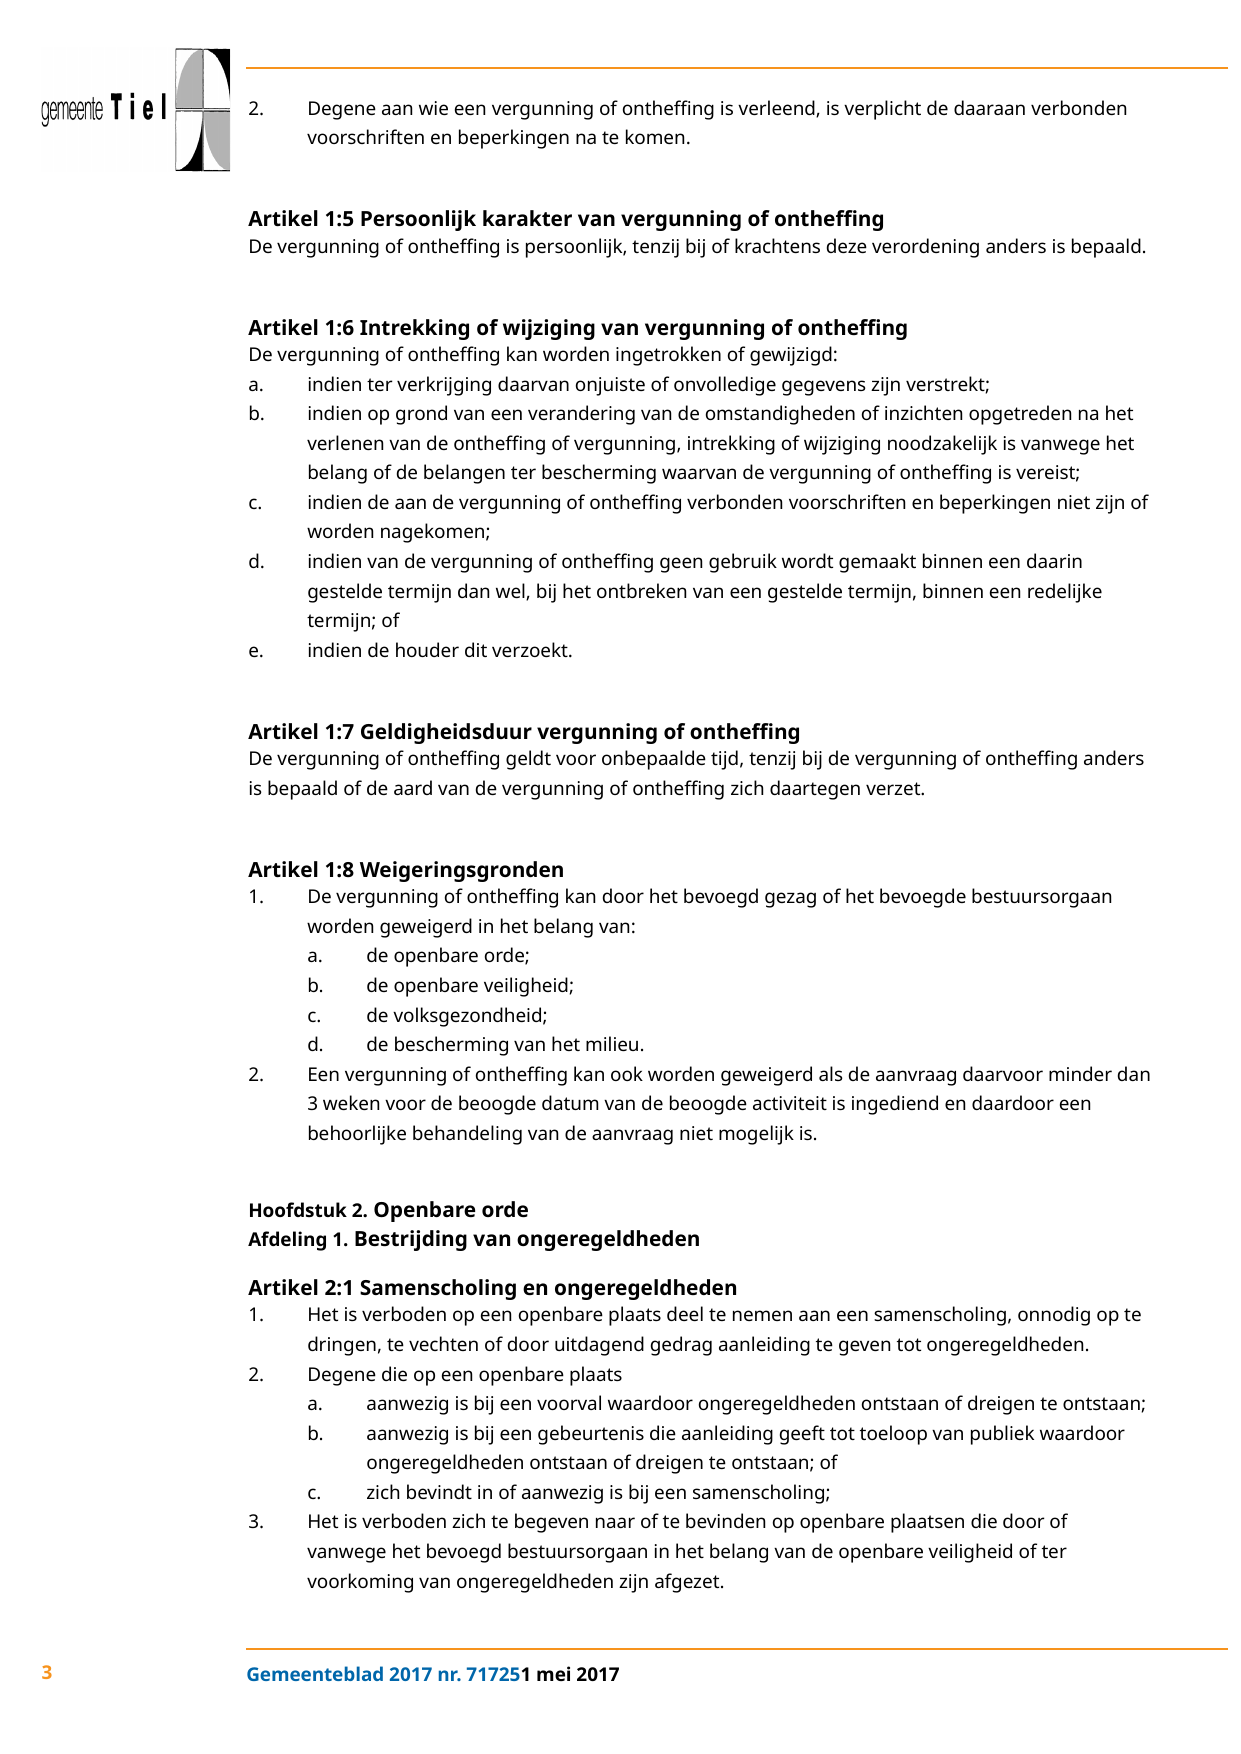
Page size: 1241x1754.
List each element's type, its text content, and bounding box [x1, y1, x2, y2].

text Artikel 1:5 Persoonlijk karakter van vergunning of ontheffing [248, 204, 1152, 233]
list aanwezig is bij een voorval waardoor ongeregeldheden ontstaan of dreigen te ontstaan; [307, 1390, 1152, 1416]
list Degene aan wie een vergunning of ontheffing is verleend, is verplicht de daaraan verbonden voorschriften en beperkingen na te komen. [248, 95, 1152, 150]
list de volksgezondheid; [307, 1002, 1152, 1028]
list De vergunning of ontheffing kan door het bevoegd gezag of het bevoegde bestuursorgaan worden geweigerd in het belang van: [248, 883, 1152, 939]
text Artikel 1:6 Intrekking of wijziging van vergunning of ontheffing [248, 313, 1152, 341]
text Artikel 1:7 Geldigheidsduur vergunning of ontheffing [248, 717, 1152, 746]
list indien ter verkrijging daarvan onjuiste of onvolledige gegevens zijn verstrekt; [248, 371, 1152, 397]
text Afdeling 1. Bestrijding van ongeregeldheden [248, 1224, 1152, 1252]
text Hoofdstuk 2. Openbare orde [248, 1195, 1152, 1224]
list zich bevindt in of aanwezig is bij een samenscholing; [307, 1479, 1152, 1505]
text De vergunning of ontheffing geldt voor onbepaalde tijd, tenzij bij de vergunning of ontheffing anders is bepaald of de aard van de vergunning of ontheffing zich daartegen verzet. [248, 746, 1152, 801]
list Het is verboden op een openbare plaats deel te nemen aan een samenscholing, onnodig op te dringen, te vechten of door uitdagend gedrag aanleiding te geven tot ongeregeldheden. [248, 1302, 1152, 1357]
list Degene die op een openbare plaats [248, 1361, 1152, 1386]
list indien de houder dit verzoekt. [248, 637, 1152, 663]
text Artikel 2:1 Samenscholing en ongeregeldheden [248, 1273, 1152, 1302]
list Het is verboden zich te begeven naar of te bevinden op openbare plaatsen die door of vanwege het bevoegd bestuursorgaan in het belang van de openbare veiligheid of ter voorkoming van ongeregeldheden zijn afgezet. [248, 1509, 1152, 1593]
text De vergunning of ontheffing is persoonlijk, tenzij bij of krachtens deze verordening anders is bepaald. [248, 233, 1152, 258]
list indien de aan de vergunning of ontheffing verbonden voorschriften en beperkingen niet zijn of worden nagekomen; [248, 489, 1152, 544]
text Artikel 1:8 Weigeringsgronden [248, 855, 1152, 883]
list indien van de vergunning of ontheffing geen gebruik wordt gemaakt binnen een daarin gestelde termijn dan wel, bij het ontbreken van een gestelde termijn, binnen een redelijke termijn; of [248, 548, 1152, 633]
list de openbare orde; [307, 943, 1152, 968]
list indien op grond van een verandering van de omstandigheden of inzichten opgetreden na het verlenen van de ontheffing of vergunning, intrekking of wijziging noodzakelijk is vanwege het belang of de belangen ter bescherming waarvan de vergunning of ontheffing is vereist; [248, 400, 1152, 485]
picture [41, 47, 231, 172]
list aanwezig is bij een gebeurtenis die aanleiding geeft tot toeloop van publiek waardoor ongeregeldheden ontstaan of dreigen te ontstaan; of [307, 1420, 1152, 1475]
list de openbare veiligheid; [307, 972, 1152, 998]
list Een vergunning of ontheffing kan ook worden geweigerd als de aanvraag daarvoor minder dan 3 weken voor de beoogde datum van de beoogde activiteit is ingediend en daardoor een behoorlijke behandeling van de aanvraag niet mogelijk is. [248, 1061, 1152, 1146]
list de bescherming van het milieu. [307, 1031, 1152, 1057]
text De vergunning of ontheffing kan worden ingetrokken of gewijzigd: [248, 341, 1152, 367]
